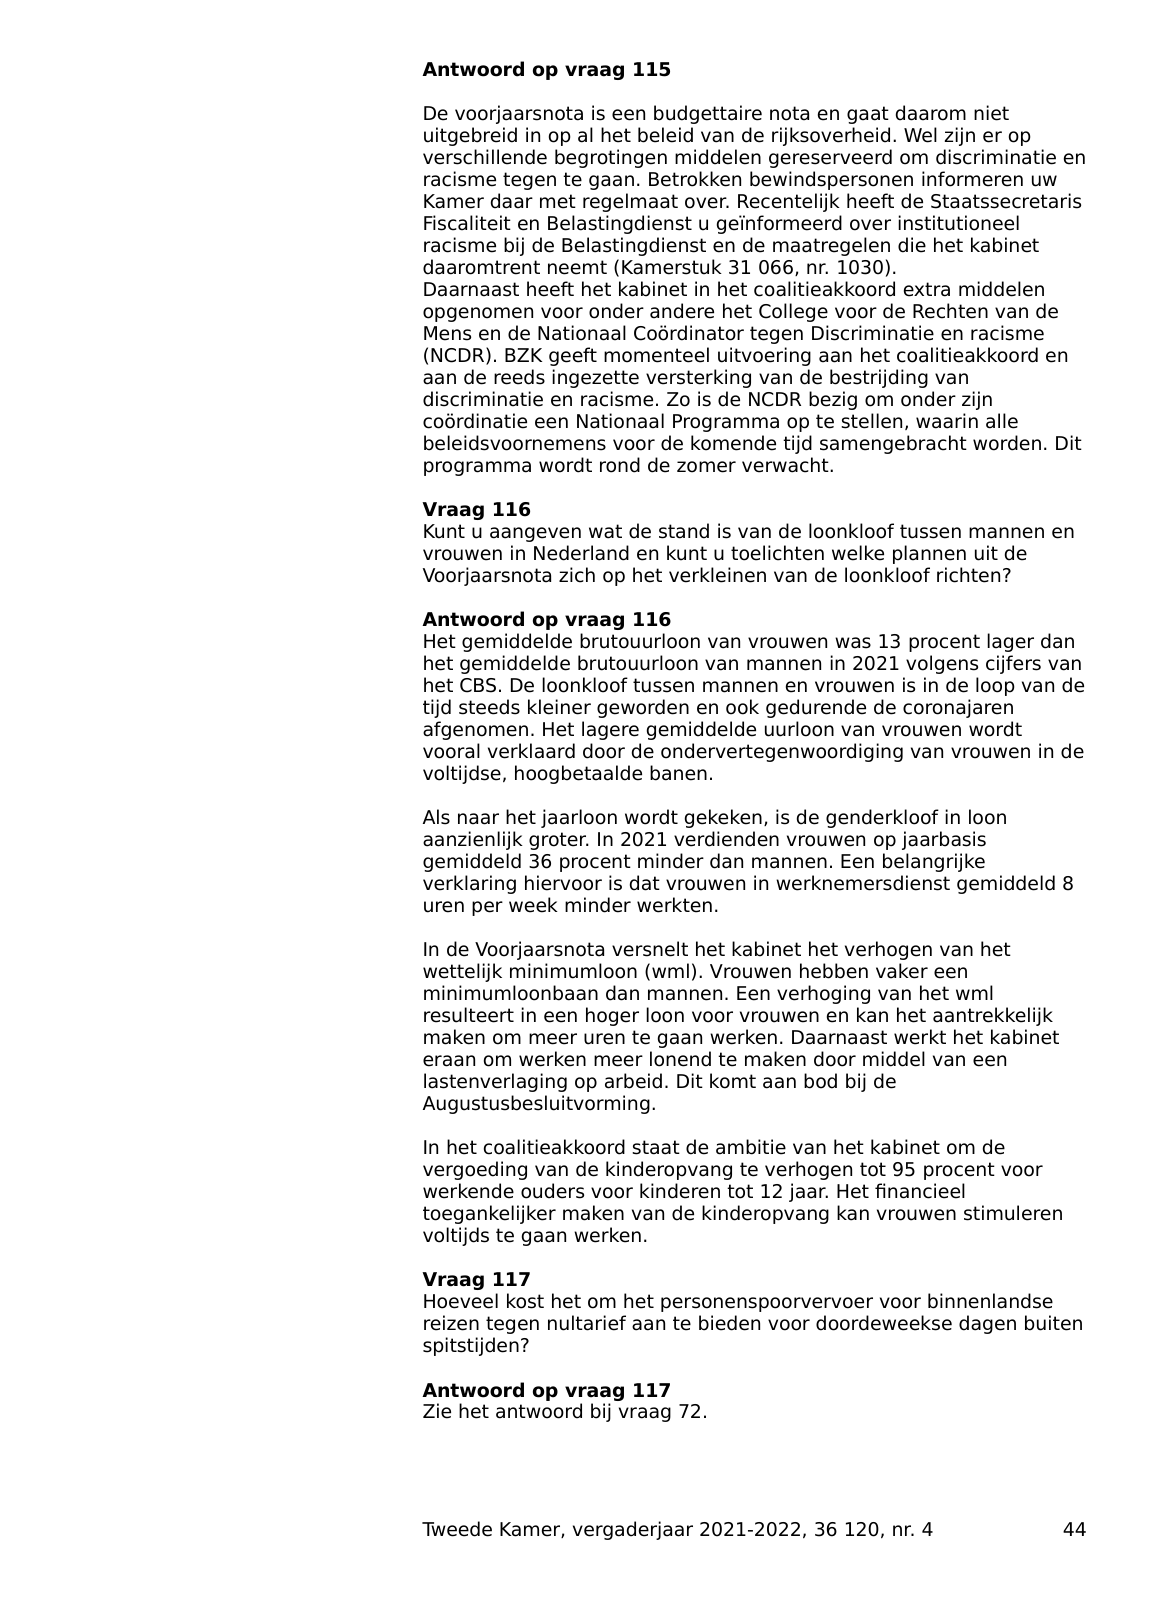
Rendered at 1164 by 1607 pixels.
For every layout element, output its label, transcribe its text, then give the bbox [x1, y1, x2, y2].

text Hoeveel kost het om het personenspoorvervoer voor binnenlandse reizen tegen nultarief aan te bieden voor doordeweekse dagen buiten spitstijden? [422, 1291, 1087, 1357]
text Kunt u aangeven wat de stand is van de loonkloof tussen mannen en vrouwen in Nederland en kunt u toelichten welke plannen uit de Voorjaarsnota zich op het verkleinen van de loonkloof richten? [422, 521, 1087, 587]
text Het gemiddelde brutouurloon van vrouwen was 13 procent lager dan het gemiddelde brutouurloon van mannen in 2021 volgens cijfers van het CBS. De loonkloof tussen mannen en vrouwen is in de loop van de tijd steeds kleiner geworden en ook gedurende de coronajaren afgenomen. Het lagere gemiddelde uurloon van vrouwen wordt vooral verklaard door de ondervertegenwoordiging van vrouwen in de voltijdse, hoogbetaalde banen. [422, 631, 1087, 785]
text Als naar het jaarloon wordt gekeken, is de genderkloof in loon aanzienlijk groter. In 2021 verdienden vrouwen op jaarbasis gemiddeld 36 procent minder dan mannen. Een belangrijke verklaring hiervoor is dat vrouwen in werknemersdienst gemiddeld 8 uren per week minder werkten. [422, 807, 1087, 917]
text Zie het antwoord bij vraag 72. [422, 1401, 1087, 1423]
text Daarnaast heeft het kabinet in het coalitieakkoord extra middelen opgenomen voor onder andere het College voor de Rechten van de Mens en de Nationaal Coördinator tegen Discriminatie en racisme (NCDR). BZK geeft momenteel uitvoering aan het coalitieakkoord en aan de reeds ingezette versterking van de bestrijding van discriminatie en racisme. Zo is de NCDR bezig om onder zijn coördinatie een Nationaal Programma op te stellen, waarin alle beleidsvoornemens voor de komende tijd samengebracht worden. Dit programma wordt rond de zomer verwacht. [422, 279, 1087, 477]
subtitle Antwoord op vraag 115 [422, 59, 1087, 81]
text In het coalitieakkoord staat de ambitie van het kabinet om de vergoeding van de kinderopvang te verhogen tot 95 procent voor werkende ouders voor kinderen tot 12 jaar. Het financieel toegankelijker maken van de kinderopvang kan vrouwen stimuleren voltijds te gaan werken. [422, 1137, 1087, 1247]
text De voorjaarsnota is een budgettaire nota en gaat daarom niet uitgebreid in op al het beleid van de rijksoverheid. Wel zijn er op verschillende begrotingen middelen gereserveerd om discriminatie en racisme tegen te gaan. Betrokken bewindspersonen informeren uw Kamer daar met regelmaat over. Recentelijk heeft de Staatssecretaris Fiscaliteit en Belastingdienst u geïnformeerd over institutioneel racisme bij de Belastingdienst en de maatregelen die het kabinet daaromtrent neemt (Kamerstuk 31 066, nr. 1030). [422, 103, 1087, 279]
subtitle Vraag 116 [422, 499, 1087, 521]
subtitle Antwoord op vraag 116 [422, 609, 1087, 631]
subtitle Vraag 117 [422, 1269, 1087, 1291]
subtitle Antwoord op vraag 117 [422, 1379, 1087, 1401]
text In de Voorjaarsnota versnelt het kabinet het verhogen van het wettelijk minimumloon (wml). Vrouwen hebben vaker een minimumloonbaan dan mannen. Een verhoging van het wml resulteert in een hoger loon voor vrouwen en kan het aantrekkelijk maken om meer uren te gaan werken. Daarnaast werkt het kabinet eraan om werken meer lonend te maken door middel van een lastenverlaging op arbeid. Dit komt aan bod bij de Augustusbesluitvorming. [422, 939, 1087, 1115]
